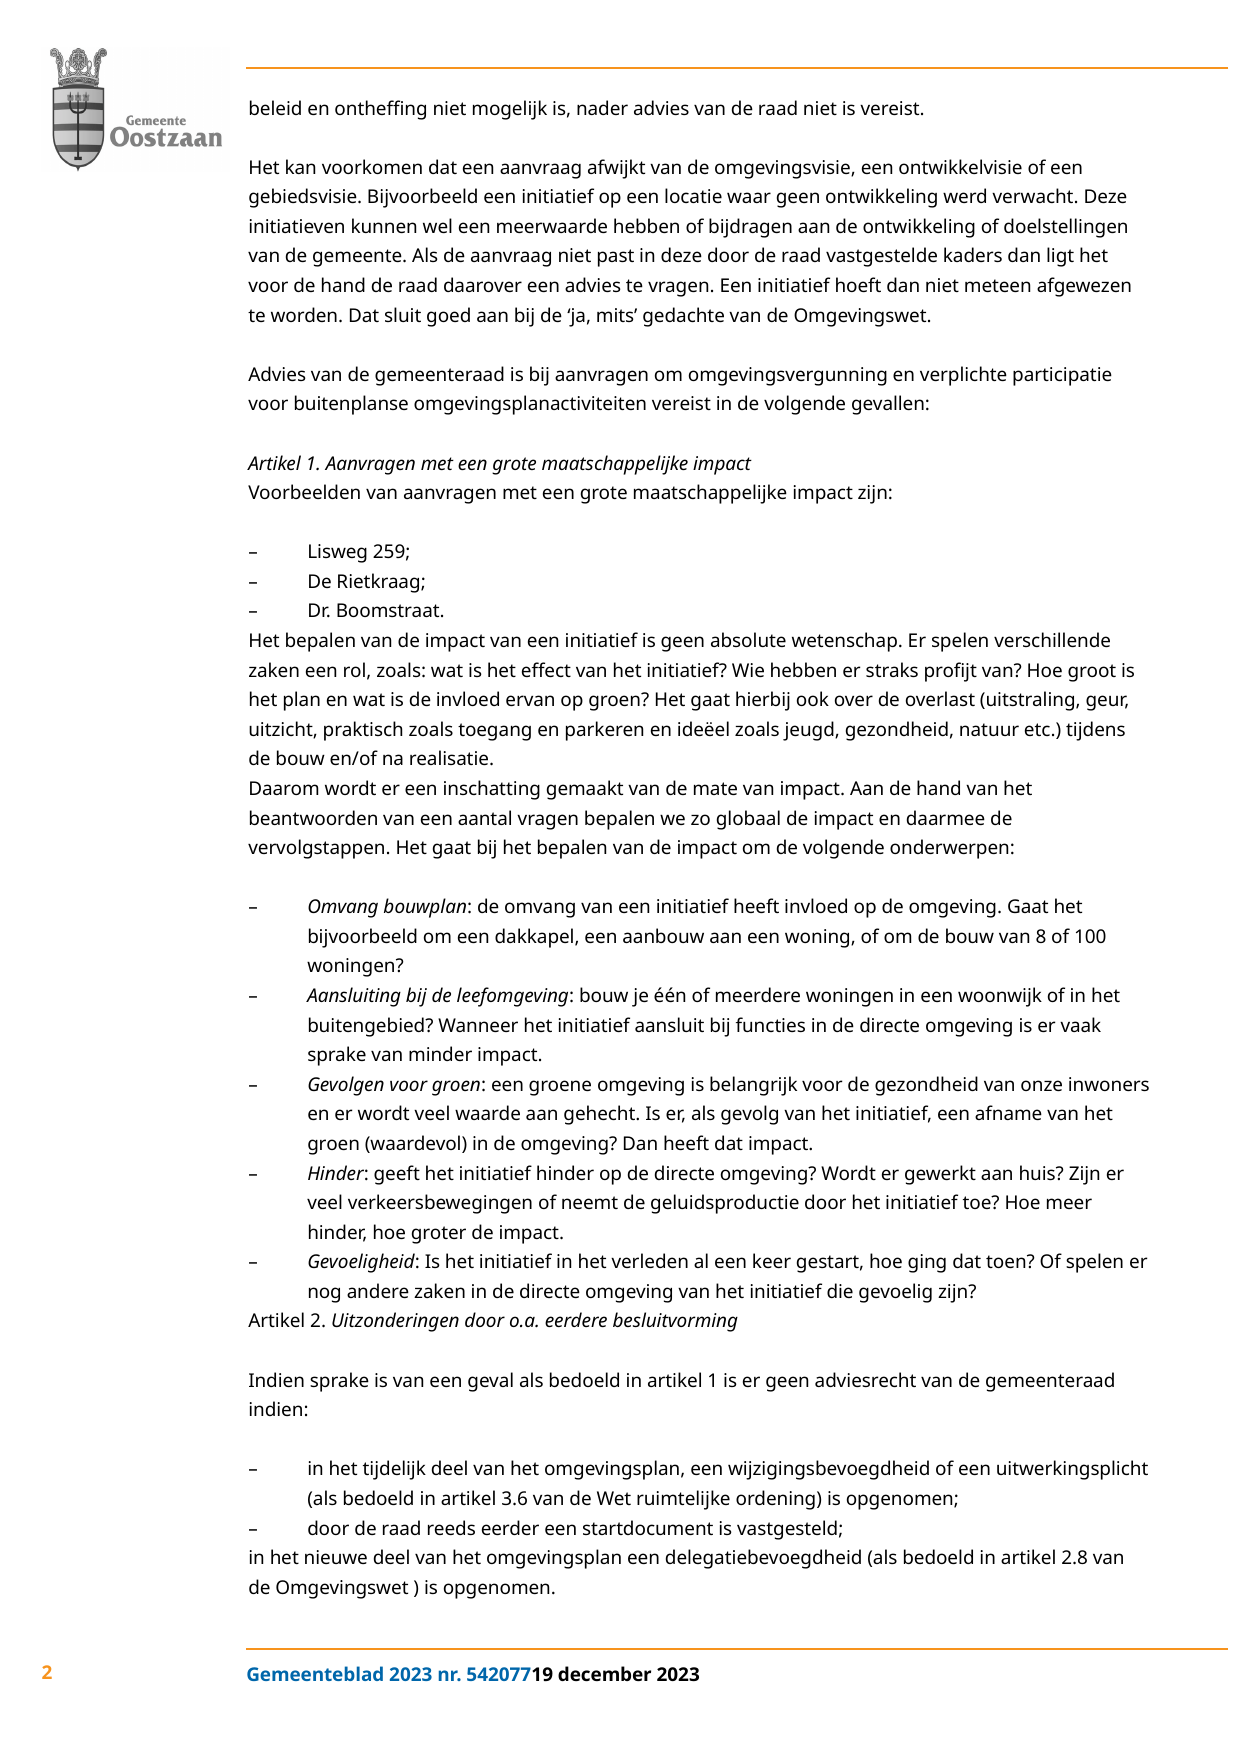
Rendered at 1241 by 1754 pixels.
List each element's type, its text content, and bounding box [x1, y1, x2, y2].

list De Rietkraag; [248, 568, 1152, 594]
text Artikel 2. Uitzonderingen door o.a. eerdere besluitvorming [248, 1308, 1152, 1333]
text Advies van de gemeenteraad is bij aanvragen om omgevingsvergunning en verplichte participatie voor buitenplanse omgevingsplanactiviteiten vereist in de volgende gevallen: [248, 361, 1152, 416]
list Dr. Boomstraat. [248, 598, 1152, 623]
text Het bepalen van de impact van een initiatief is geen absolute wetenschap. Er spelen verschillende zaken een rol, zoals: wat is het effect van het initiatief? Wie hebben er straks profijt van? Hoe groot is het plan en wat is de invloed ervan op groen? Het gaat hierbij ook over de overlast (uitstraling, geur, uitzicht, praktisch zoals toegang en parkeren en ideëel zoals jeugd, gezondheid, natuur etc.) tijdens de bouw en/of na realisatie. [248, 627, 1152, 771]
text beleid en ontheffing niet mogelijk is, nader advies van de raad niet is vereist. [248, 95, 1152, 121]
picture [41, 47, 231, 172]
list Gevolgen voor groen: een groene omgeving is belangrijk voor de gezondheid van onze inwoners en er wordt veel waarde aan gehecht. Is er, als gevolg van het initiatief, een afname van het groen (waardevol) in de omgeving? Dan heeft dat impact. [248, 1071, 1152, 1156]
text in het nieuwe deel van het omgevingsplan een delegatiebevoegdheid (als bedoeld in artikel 2.8 van de Omgevingswet ) is opgenomen. [248, 1544, 1152, 1600]
list door de raad reeds eerder een startdocument is vastgesteld; [248, 1515, 1152, 1541]
text Het kan voorkomen dat een aanvraag afwijkt van de omgevingsvisie, een ontwikkelvisie of een gebiedsvisie. Bijvoorbeeld een initiatief op een locatie waar geen ontwikkeling werd verwacht. Deze initiatieven kunnen wel een meerwaarde hebben of bijdragen aan de ontwikkeling of doelstellingen van de gemeente. Als de aanvraag niet past in deze door de raad vastgestelde kaders dan ligt het voor de hand de raad daarover een advies te vragen. Een initiatief hoeft dan niet meteen afgewezen te worden. Dat sluit goed aan bij de ‘ja, mits’ gedachte van de Omgevingswet. [248, 154, 1152, 328]
text Indien sprake is van een geval als bedoeld in artikel 1 is er geen adviesrecht van de gemeenteraad indien: [248, 1367, 1152, 1422]
list Aansluiting bij de leefomgeving: bouw je één of meerdere woningen in een woonwijk of in het buitengebied? Wanneer het initiatief aansluit bij functies in de directe omgeving is er vaak sprake van minder impact. [248, 982, 1152, 1067]
list Omvang bouwplan: de omvang van een initiatief heeft invloed op de omgeving. Gaat het bijvoorbeeld om een dakkapel, een aanbouw aan een woning, of om de bouw van 8 of 100 woningen? [248, 893, 1152, 978]
list Gevoeligheid: Is het initiatief in het verleden al een keer gestart, hoe ging dat toen? Of spelen er nog andere zaken in de directe omgeving van het initiatief die gevoelig zijn? [248, 1248, 1152, 1304]
list in het tijdelijk deel van het omgevingsplan, een wijzigingsbevoegdheid of een uitwerkingsplicht (als bedoeld in artikel 3.6 van de Wet ruimtelijke ordening) is opgenomen; [248, 1456, 1152, 1511]
list Lisweg 259; [248, 538, 1152, 564]
text Daarom wordt er een inschatting gemaakt van de mate van impact. Aan de hand van het beantwoorden van een aantal vragen bepalen we zo globaal de impact en daarmee de vervolgstappen. Het gaat bij het bepalen van de impact om de volgende onderwerpen: [248, 775, 1152, 860]
text Voorbeelden van aanvragen met een grote maatschappelijke impact zijn: [248, 479, 1152, 505]
text Artikel 1. Aanvragen met een grote maatschappelijke impact [248, 450, 1152, 476]
list Hinder: geeft het initiatief hinder op de directe omgeving? Wordt er gewerkt aan huis? Zijn er veel verkeersbewegingen of neemt de geluidsproductie door het initiatief toe? Hoe meer hinder, hoe groter de impact. [248, 1160, 1152, 1245]
